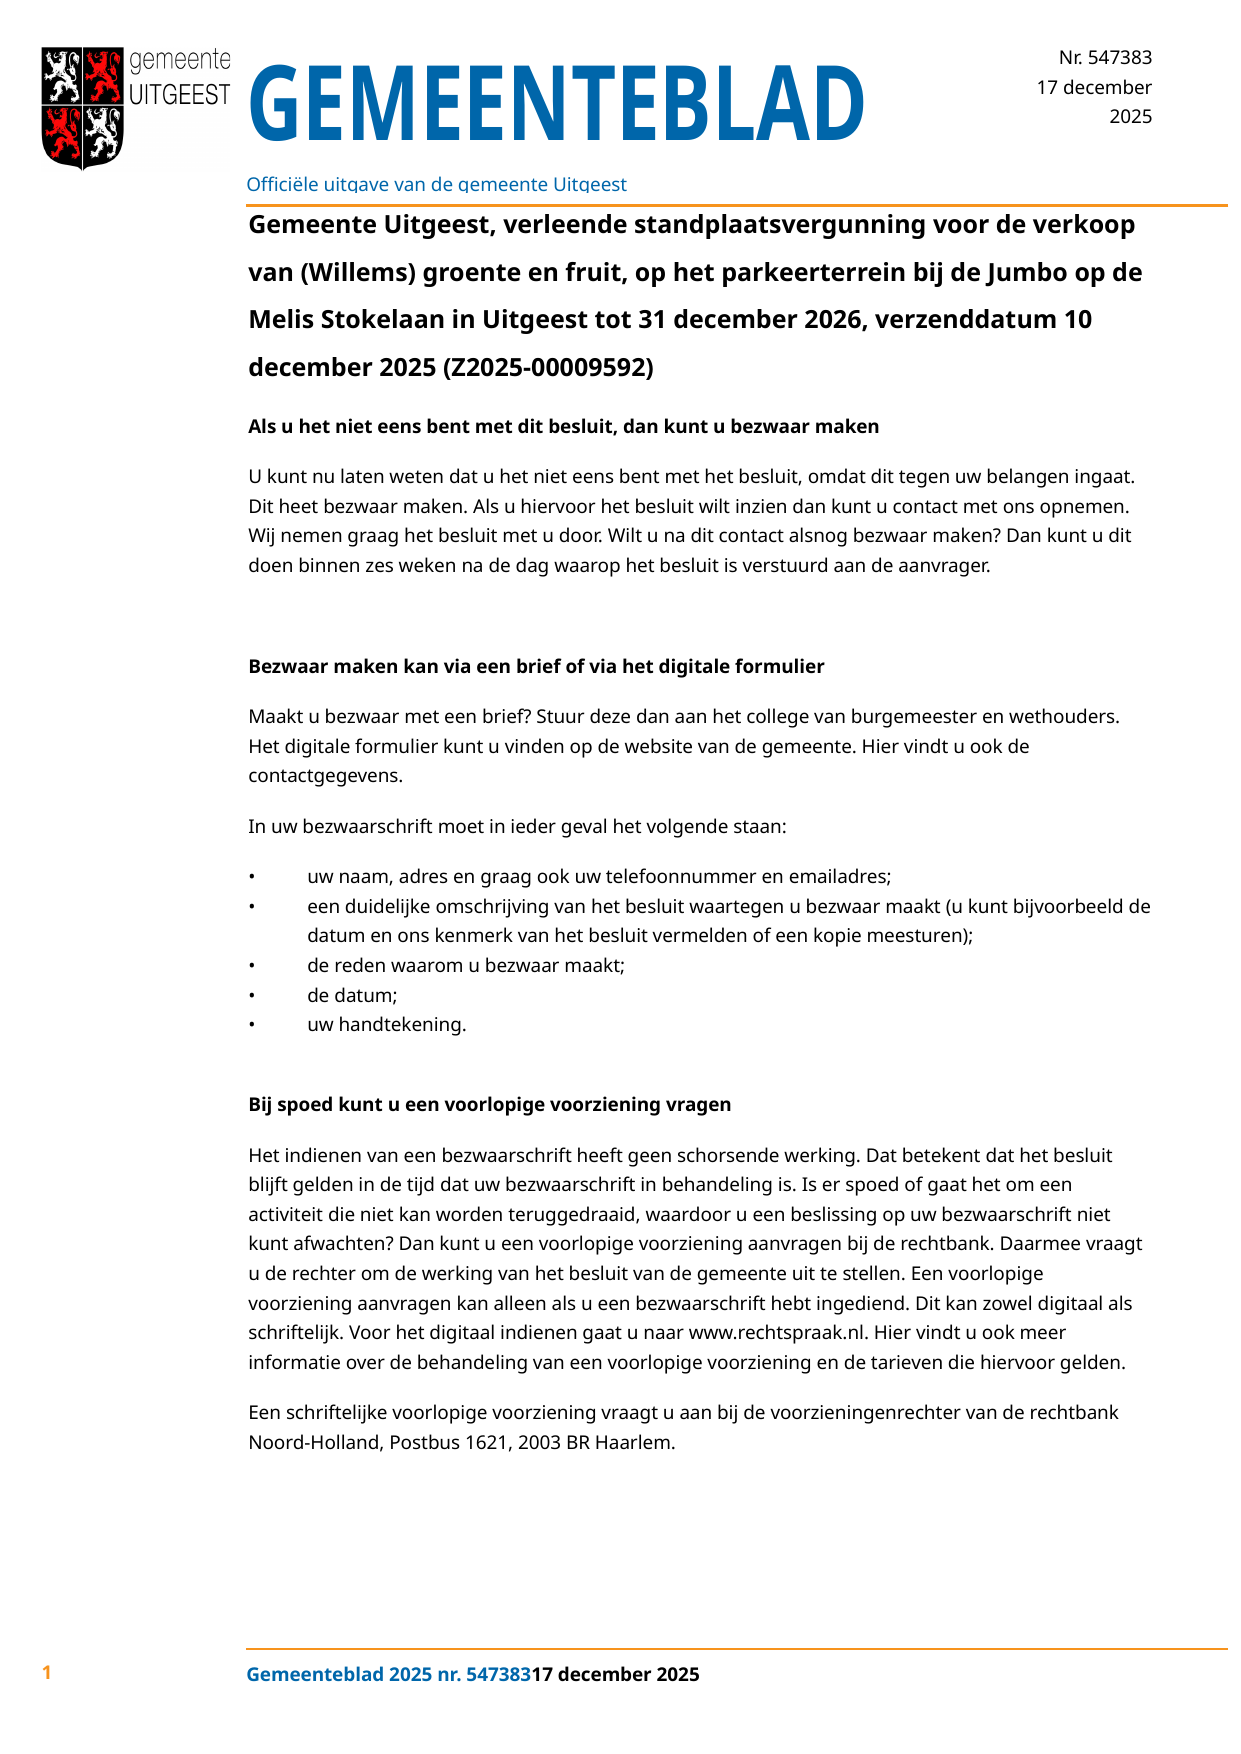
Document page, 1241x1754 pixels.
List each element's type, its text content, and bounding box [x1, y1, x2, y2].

list uw handtekening. [248, 1011, 1152, 1037]
list uw naam, adres en graag ook uw telefoonnummer en emailadres; [248, 863, 1152, 889]
list de datum; [248, 982, 1152, 1008]
text Als u het niet eens bent met dit besluit, dan kunt u bezwaar maken [248, 413, 1152, 439]
text Een schriftelijke voorlopige voorziening vraagt u aan bij de voorzieningenrechter van de rechtbank Noord-Holland, Postbus 1621, 2003 BR Haarlem. [248, 1399, 1152, 1455]
text Bezwaar maken kan via een brief of via het digitale formulier [248, 653, 1152, 679]
text Gemeente Uitgeest, verleende standplaatsvergunning voor de verkoop van (Willems) groente en fruit, op het parkeerterrein bij de Jumbo op de Melis Stokelaan in Uitgeest tot 31 december 2026, verzenddatum 10 december 2025 (Z2025-00009592) [248, 207, 1152, 384]
text In uw bezwaarschrift moet in ieder geval het volgende staan: [248, 813, 1152, 839]
text Het indienen van een bezwaarschrift heeft geen schorsende werking. Dat betekent dat het besluit blijft gelden in de tijd dat uw bezwaarschrift in behandeling is. Is er spoed of gaat het om een activiteit die niet kan worden teruggedraaid, waardoor u een beslissing op uw bezwaarschrift niet kunt afwachten? Dan kunt u een voorlopige voorziening aanvragen bij de rechtbank. Daarmee vraagt u de rechter om de werking van het besluit van de gemeente uit te stellen. Een voorlopige voorziening aanvragen kan alleen als u een bezwaarschrift hebt ingediend. Dit kan zowel digitaal als schriftelijk. Voor het digitaal indienen gaat u naar www.rechtspraak.nl. Hier vindt u ook meer informatie over de behandeling van een voorlopige voorziening en de tarieven die hiervoor gelden. [248, 1142, 1152, 1375]
list een duidelijke omschrijving van het besluit waartegen u bezwaar maakt (u kunt bijvoorbeeld de datum en ons kenmerk van het besluit vermelden of een kopie meesturen); [248, 893, 1152, 948]
list de reden waarom u bezwaar maakt; [248, 952, 1152, 978]
text Maakt u bezwaar met een brief? Stuur deze dan aan het college van burgemeester en wethouders. Het digitale formulier kunt u vinden op de website van de gemeente. Hier vindt u ook de contactgegevens. [248, 703, 1152, 788]
picture [41, 47, 231, 172]
text U kunt nu laten weten dat u het niet eens bent met het besluit, omdat dit tegen uw belangen ingaat. Dit heet bezwaar maken. Als u hiervoor het besluit wilt inzien dan kunt u contact met ons opnemen. Wij nemen graag het besluit met u door. Wilt u na dit contact alsnog bezwaar maken? Dan kunt u dit doen binnen zes weken na de dag waarop het besluit is verstuurd aan de aanvrager. [248, 463, 1152, 578]
text Bij spoed kunt u een voorlopige voorziening vragen [248, 1091, 1152, 1117]
